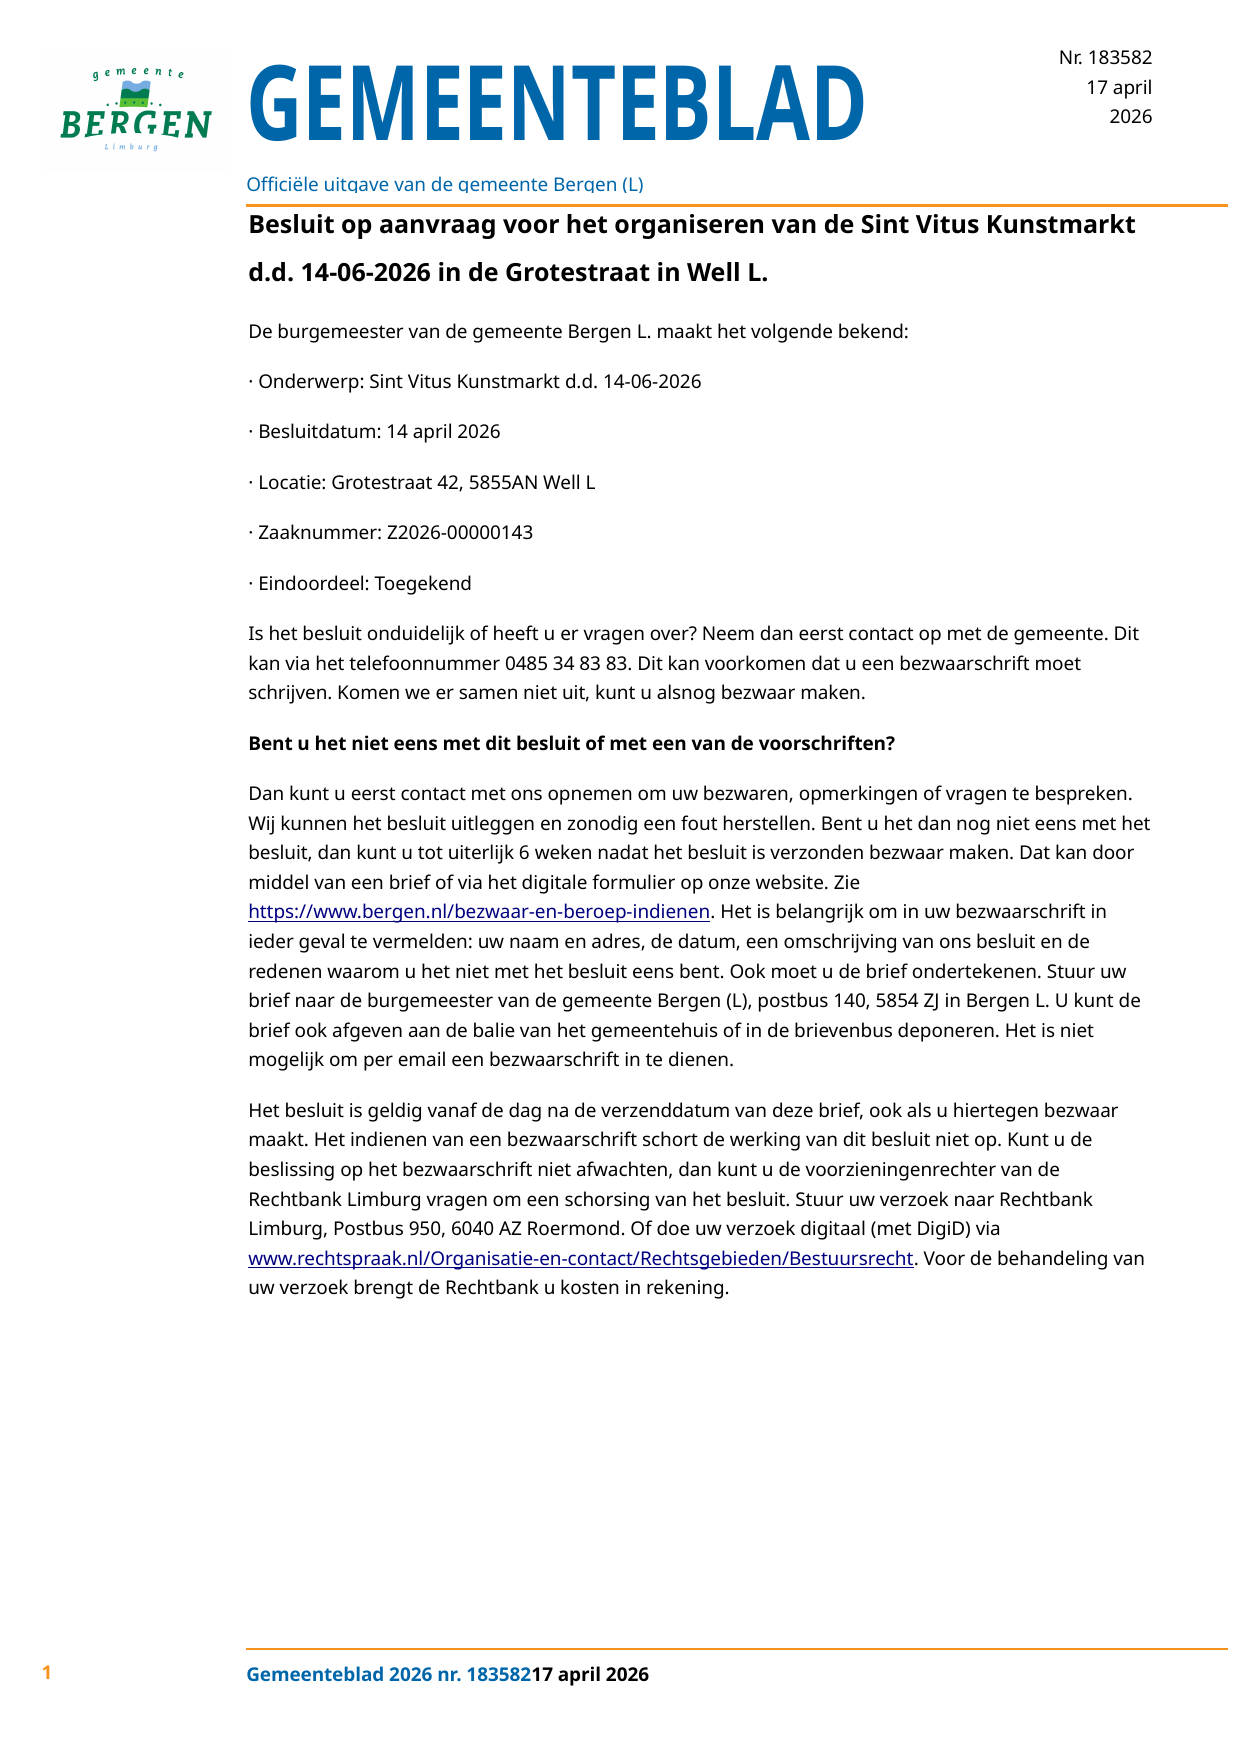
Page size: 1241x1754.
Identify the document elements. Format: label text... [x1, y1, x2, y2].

text · Besluitdatum: 14 april 2026 [248, 419, 1152, 444]
picture [41, 47, 231, 172]
text Is het besluit onduidelijk of heeft u er vragen over? Neem dan eerst contact op met de gemeente. Dit kan via het telefoonnummer 0485 34 83 83. Dit kan voorkomen dat u een bezwaarschrift moet schrijven. Komen we er samen niet uit, kunt u alsnog bezwaar maken. [248, 620, 1152, 705]
text Besluit op aanvraag voor het organiseren van de Sint Vitus Kunstmarkt d.d. 14-06-2026 in de Grotestraat in Well L. [248, 207, 1152, 288]
text · Onderwerp: Sint Vitus Kunstmarkt d.d. 14-06-2026 [248, 368, 1152, 394]
text · Locatie: Grotestraat 42, 5855AN Well L [248, 469, 1152, 495]
text · Zaaknummer: Z2026-00000143 [248, 519, 1152, 545]
text Bent u het niet eens met dit besluit of met een van de voorschriften? [248, 730, 1152, 756]
text Dan kunt u eerst contact met ons opnemen om uw bezwaren, opmerkingen of vragen te bespreken. Wij kunnen het besluit uitleggen en zonodig een fout herstellen. Bent u het dan nog niet eens met het besluit, dan kunt u tot uiterlijk 6 weken nadat het besluit is verzonden bezwaar maken. Dat kan door middel van een brief of via het digitale formulier op onze website. Zie https://www.bergen.nl/bezwaar-en-beroep-indienen. Het is belangrijk om in uw bezwaarschrift in ieder geval te vermelden: uw naam en adres, de datum, een omschrijving van ons besluit en de redenen waarom u het niet met het besluit eens bent. Ook moet u de brief ondertekenen. Stuur uw brief naar de burgemeester van de gemeente Bergen (L), postbus 140, 5854 ZJ in Bergen L. U kunt de brief ook afgeven aan de balie van het gemeentehuis of in de brievenbus deponeren. Het is niet mogelijk om per email een bezwaarschrift in te dienen. [248, 780, 1152, 1072]
text · Eindoordeel: Toegekend [248, 570, 1152, 596]
text De burgemeester van de gemeente Bergen L. maakt het volgende bekend: [248, 318, 1152, 344]
text Het besluit is geldig vanaf de dag na de verzenddatum van deze brief, ook als u hiertegen bezwaar maakt. Het indienen van een bezwaarschrift schort de werking van dit besluit niet op. Kunt u de beslissing op het bezwaarschrift niet afwachten, dan kunt u de voorzieningenrechter van de Rechtbank Limburg vragen om een schorsing van het besluit. Stuur uw verzoek naar Rechtbank Limburg, Postbus 950, 6040 AZ Roermond. Of doe uw verzoek digitaal (met DigiD) via www.rechtspraak.nl/Organisatie-en-contact/Rechtsgebieden/Bestuursrecht. Voor de behandeling van uw verzoek brengt de Rechtbank u kosten in rekening. [248, 1097, 1152, 1300]
